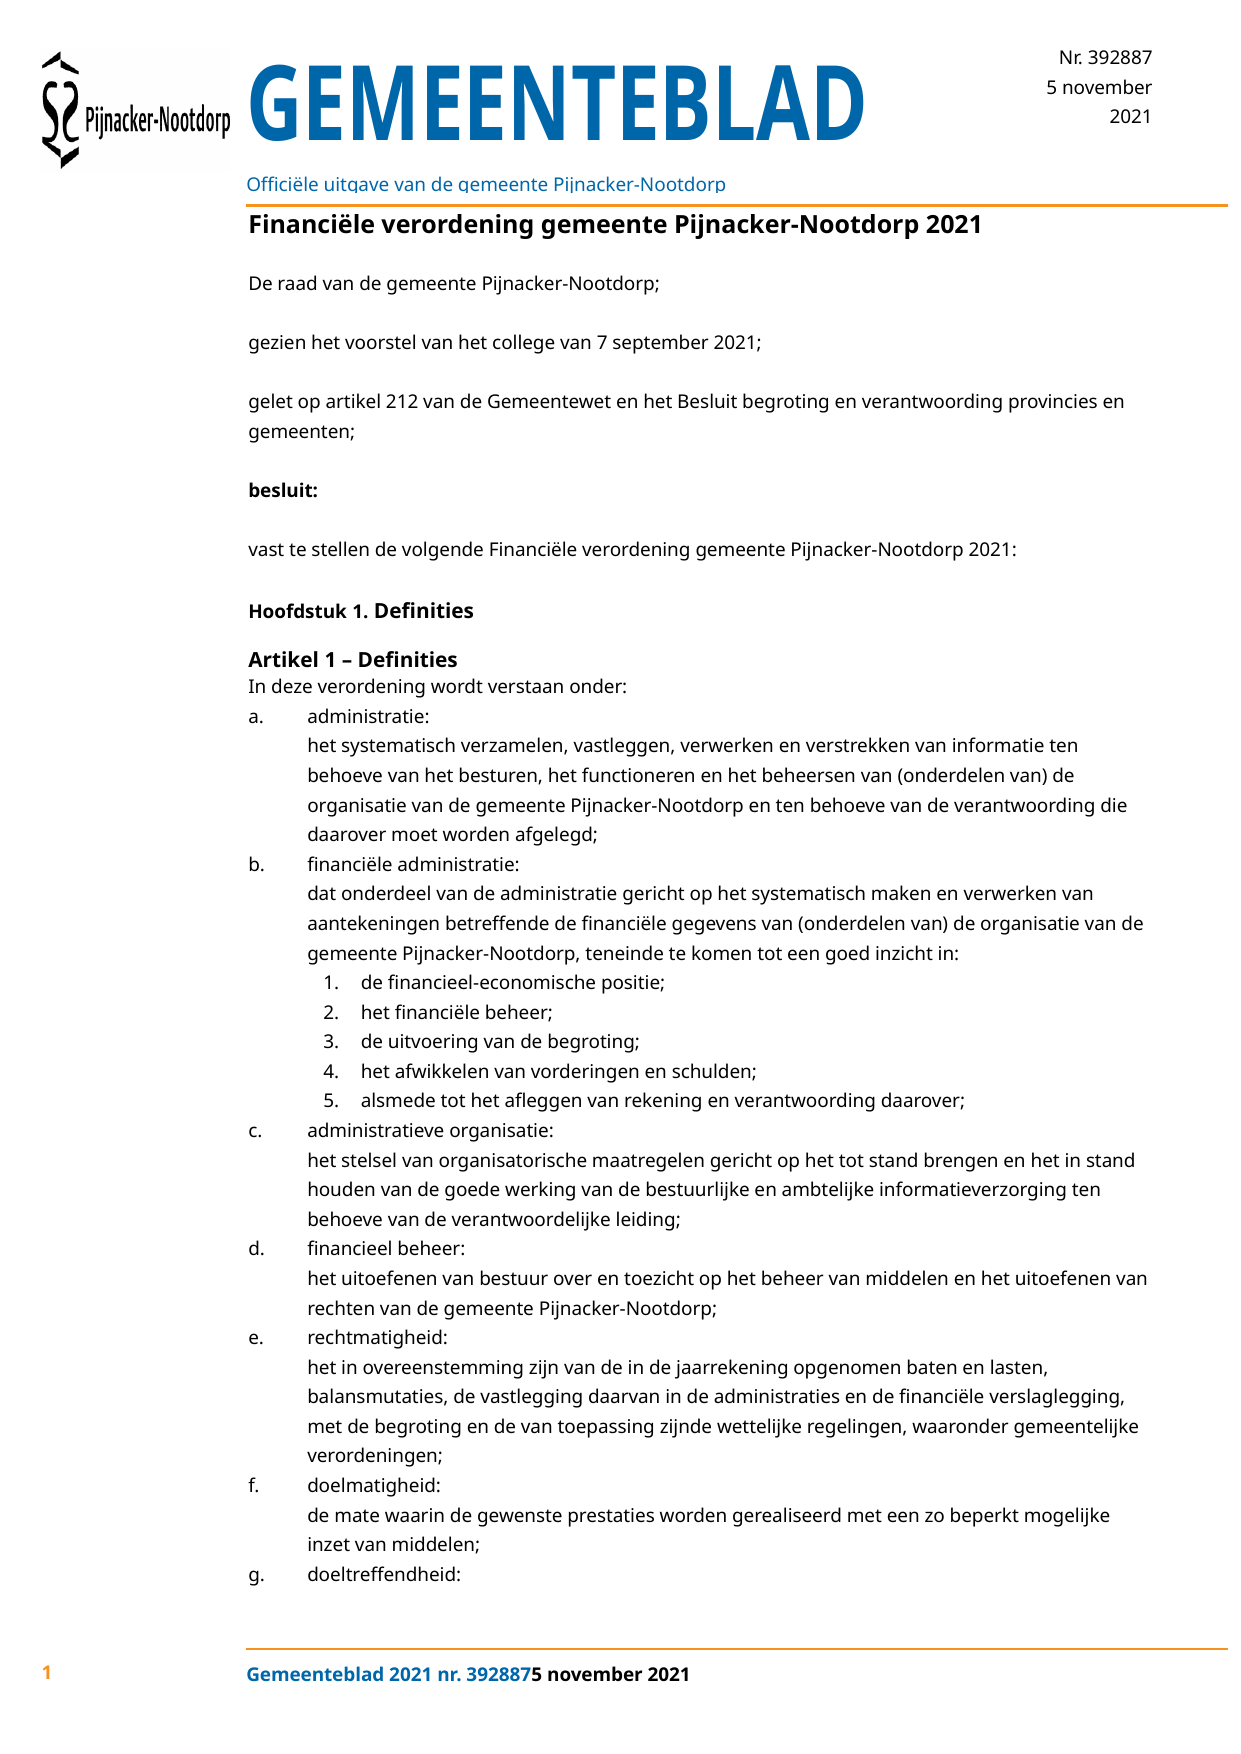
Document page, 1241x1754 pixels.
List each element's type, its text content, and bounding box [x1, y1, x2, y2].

text gelet op artikel 212 van de Gemeentewet en het Besluit begroting en verantwoording provincies en gemeenten; [248, 389, 1152, 444]
list het stelsel van organisatorische maatregelen gericht op het tot stand brengen en het in stand houden van de goede werking van de bestuurlijke en ambtelijke informatieverzorging ten behoeve van de verantwoordelijke leiding; [248, 1147, 1152, 1232]
list financieel beheer: [248, 1236, 1152, 1261]
list het in overeenstemming zijn van de in de jaarrekening opgenomen baten en lasten, balansmutaties, de vastlegging daarvan in de administraties en de financiële verslaglegging, met de begroting en de van toepassing zijnde wettelijke regelingen, waaronder gemeentelijke verordeningen; [248, 1354, 1152, 1468]
list het systematisch verzamelen, vastleggen, verwerken en verstrekken van informatie ten behoeve van het besturen, het functioneren en het beheersen van (onderdelen van) de organisatie van de gemeente Pijnacker-Nootdorp en ten behoeve van de verantwoording die daarover moet worden afgelegd; [248, 733, 1152, 847]
text De raad van de gemeente Pijnacker-Nootdorp; [248, 270, 1152, 296]
list de financieel-economische positie; [323, 969, 1152, 995]
text Financiële verordening gemeente Pijnacker-Nootdorp 2021 [248, 207, 1152, 241]
text besluit: [248, 477, 1152, 503]
list administratie: [248, 703, 1152, 729]
text gezien het voorstel van het college van 7 september 2021; [248, 329, 1152, 355]
text In deze verordening wordt verstaan onder: [248, 673, 1152, 699]
list het afwikkelen van vorderingen en schulden; [323, 1058, 1152, 1084]
list het financiële beheer; [323, 999, 1152, 1024]
list dat onderdeel van de administratie gericht op het systematisch maken en verwerken van aantekeningen betreffende de financiële gegevens van (onderdelen van) de organisatie van de gemeente Pijnacker-Nootdorp, teneinde te komen tot een goed inzicht in: [248, 881, 1152, 965]
list de uitvoering van de begroting; [323, 1028, 1152, 1054]
list financiële administratie: [248, 851, 1152, 877]
text Hoofdstuk 1. Definities [248, 596, 1152, 624]
text Artikel 1 – Definities [248, 645, 1152, 673]
list het uitoefenen van bestuur over en toezicht op het beheer van middelen en het uitoefenen van rechten van de gemeente Pijnacker-Nootdorp; [248, 1265, 1152, 1320]
list de mate waarin de gewenste prestaties worden gerealiseerd met een zo beperkt mogelijke inzet van middelen; [248, 1502, 1152, 1557]
list doelmatigheid: [248, 1472, 1152, 1498]
list alsmede tot het afleggen van rekening en verantwoording daarover; [323, 1088, 1152, 1113]
picture [41, 47, 231, 172]
list administratieve organisatie: [248, 1117, 1152, 1143]
text vast te stellen de volgende Financiële verordening gemeente Pijnacker-Nootdorp 2021: [248, 537, 1152, 562]
list rechtmatigheid: [248, 1324, 1152, 1350]
list doeltreffendheid: [248, 1561, 1152, 1587]
